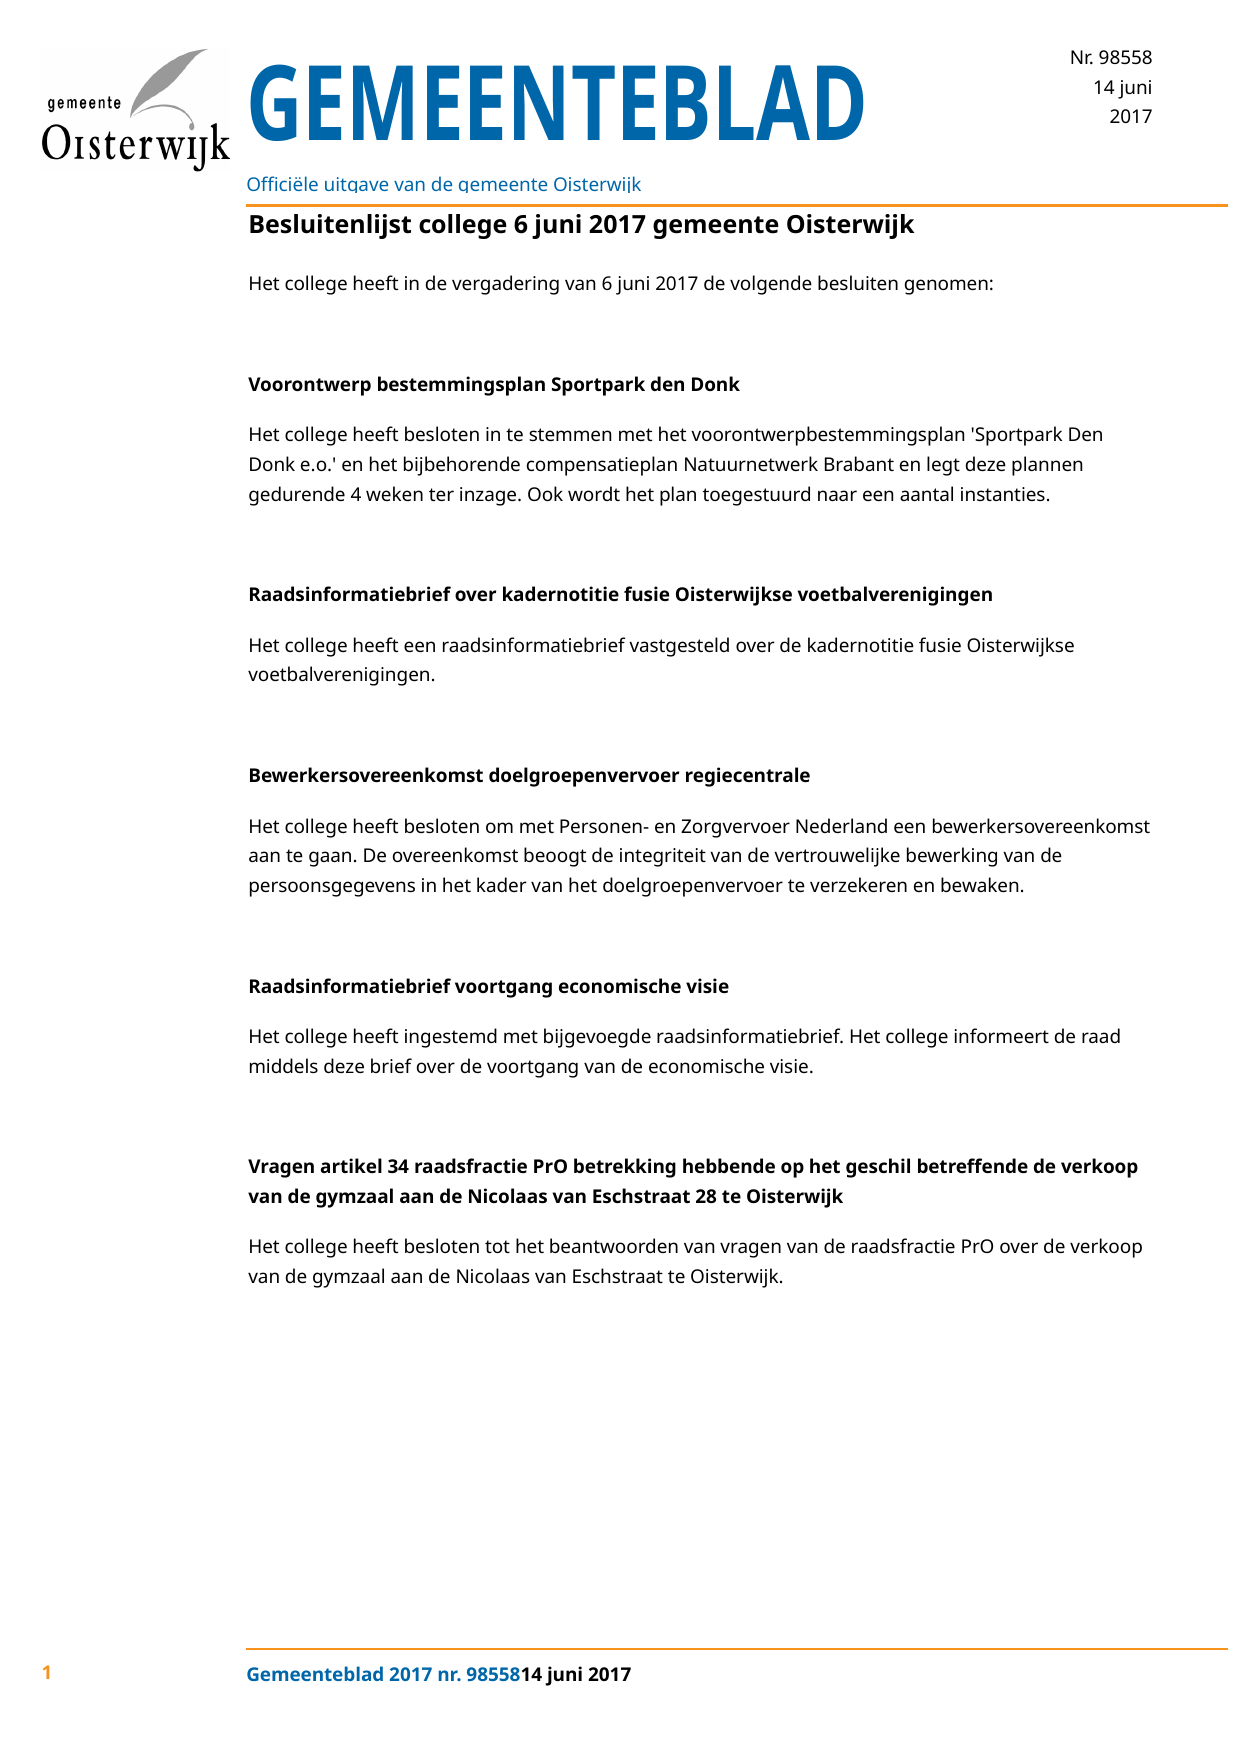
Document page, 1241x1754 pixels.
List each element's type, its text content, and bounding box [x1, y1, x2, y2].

text Het college heeft ingestemd met bijgevoegde raadsinformatiebrief. Het college informeert de raad middels deze brief over de voortgang van de economische visie. [248, 1023, 1152, 1078]
text Het college heeft besloten in te stemmen met het voorontwerpbestemmingsplan 'Sportpark Den Donk e.o.' en het bijbehorende compensatieplan Natuurnetwerk Brabant en legt deze plannen gedurende 4 weken ter inzage. Ook wordt het plan toegestuurd naar een aantal instanties. [248, 422, 1152, 506]
text Besluitenlijst college 6 juni 2017 gemeente Oisterwijk [248, 207, 1152, 241]
text Bewerkersovereenkomst doelgroepenvervoer regiecentrale [248, 762, 1152, 788]
text Raadsinformatiebrief voortgang economische visie [248, 973, 1152, 998]
text Het college heeft besloten om met Personen- en Zorgvervoer Nederland een bewerkersovereenkomst aan te gaan. De overeenkomst beoogt de integriteit van de vertrouwelijke bewerking van de persoonsgegevens in het kader van het doelgroepenvervoer te verzekeren en bewaken. [248, 813, 1152, 898]
text Raadsinformatiebrief over kadernotitie fusie Oisterwijkse voetbalverenigingen [248, 582, 1152, 607]
picture [41, 47, 231, 172]
text Het college heeft besloten tot het beantwoorden van vragen van de raadsfractie PrO over de verkoop van de gymzaal aan de Nicolaas van Eschstraat te Oisterwijk. [248, 1234, 1152, 1289]
text Het college heeft in de vergadering van 6 juni 2017 de volgende besluiten genomen: [248, 270, 1152, 296]
text Voorontwerp bestemmingsplan Sportpark den Donk [248, 371, 1152, 397]
text Het college heeft een raadsinformatiebrief vastgesteld over de kadernotitie fusie Oisterwijkse voetbalverenigingen. [248, 632, 1152, 687]
text Vragen artikel 34 raadsfractie PrO betrekking hebbende op het geschil betreffende de verkoop van de gymzaal aan de Nicolaas van Eschstraat 28 te Oisterwijk [248, 1154, 1152, 1209]
